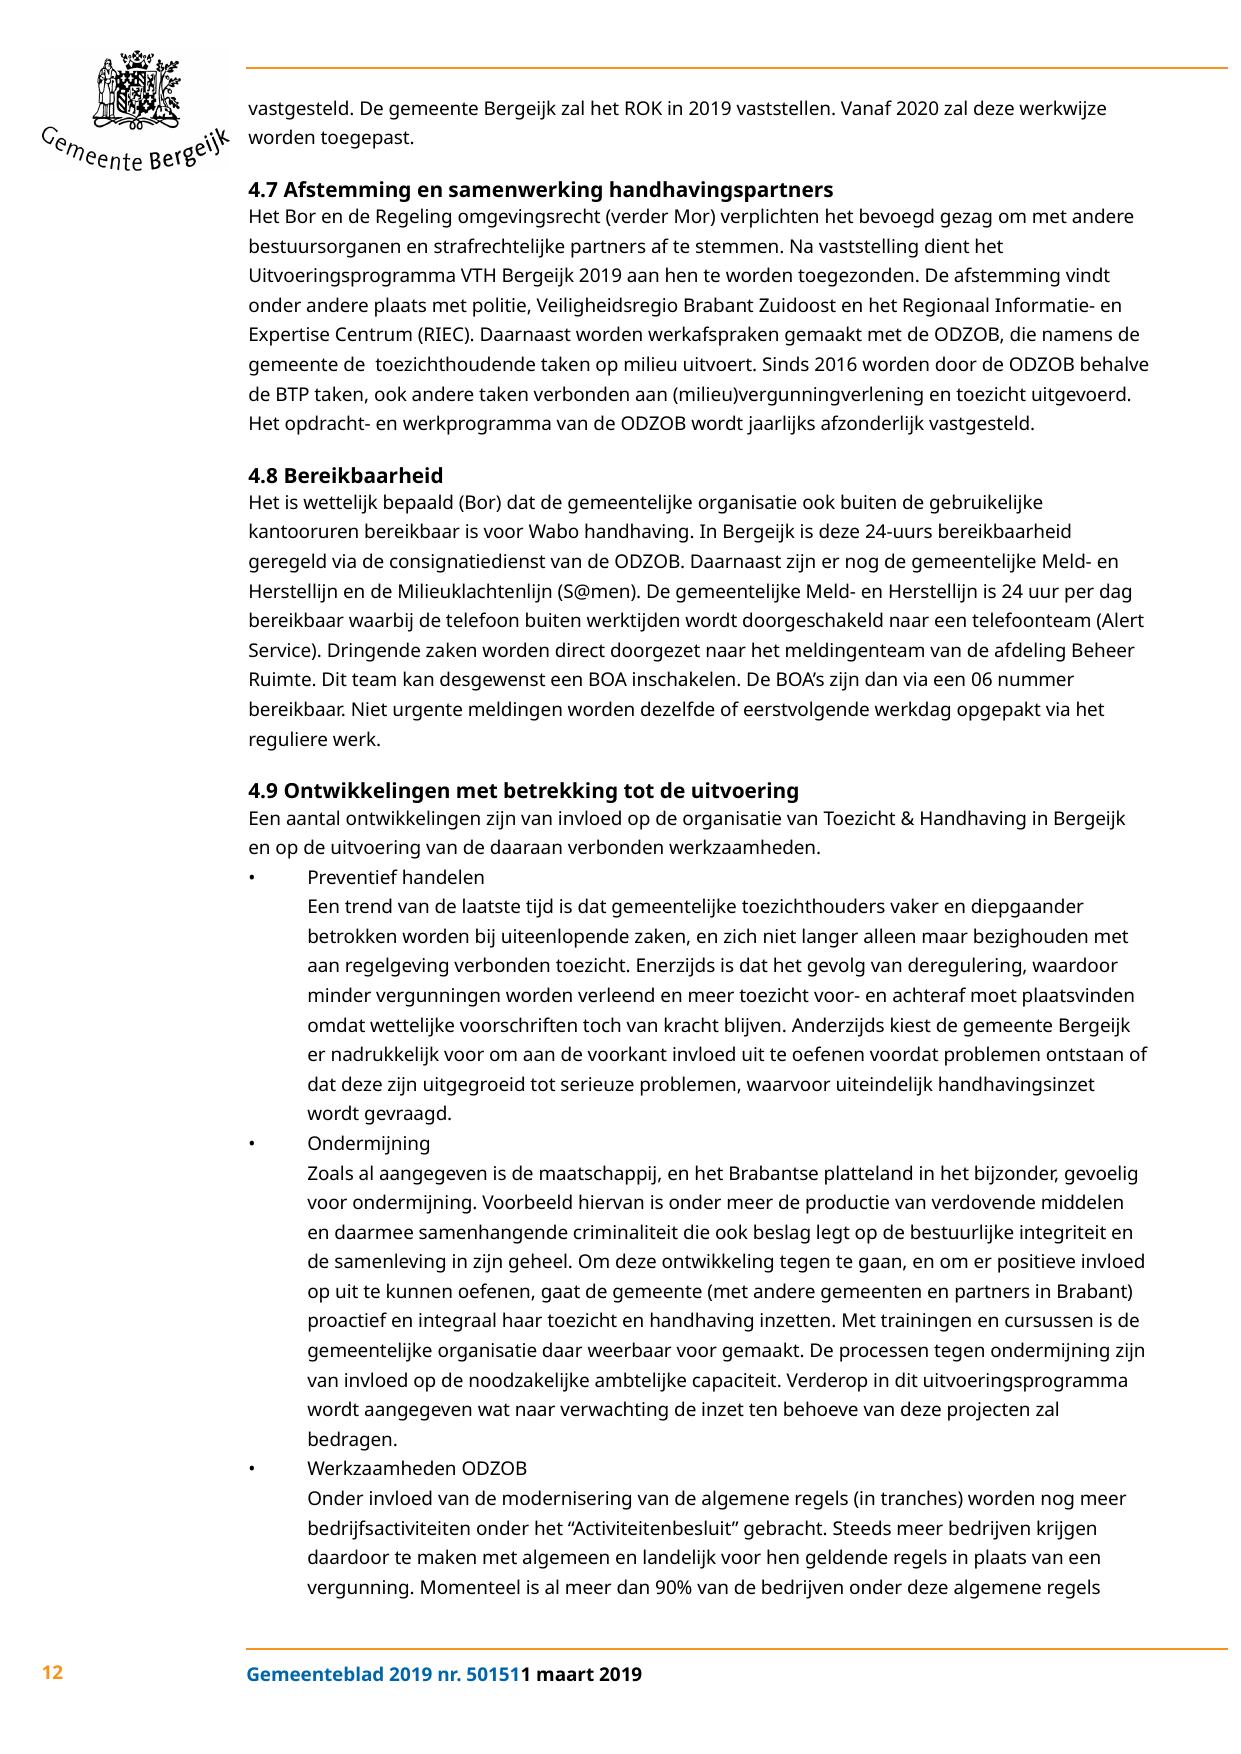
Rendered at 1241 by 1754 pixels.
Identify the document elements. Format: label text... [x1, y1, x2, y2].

list Ondermijning [248, 1130, 1152, 1156]
list Een trend van de laatste tijd is dat gemeentelijke toezichthouders vaker en diepgaander betrokken worden bij uiteenlopende zaken, en zich niet langer alleen maar bezighouden met aan regelgeving verbonden toezicht. Enerzijds is dat het gevolg van deregulering, waardoor minder vergunningen worden verleend en meer toezicht voor- en achteraf moet plaatsvinden omdat wettelijke voorschriften toch van kracht blijven. Anderzijds kiest de gemeente Bergeijk er nadrukkelijk voor om aan de voorkant invloed uit te oefenen voordat problemen ontstaan of dat deze zijn uitgegroeid tot serieuze problemen, waarvoor uiteindelijk handhavingsinzet wordt gevraagd. [248, 893, 1152, 1126]
text Een aantal ontwikkelingen zijn van invloed op de organisatie van Toezicht & Handhaving in Bergeijk en op de uitvoering van de daaraan verbonden werkzaamheden. [248, 805, 1152, 860]
list Preventief handelen [248, 864, 1152, 889]
list Werkzaamheden ODZOB [248, 1456, 1152, 1481]
text 4.7 Afstemming en samenwerking handhavingspartners [248, 175, 1152, 203]
list Onder invloed van de modernisering van de algemene regels (in tranches) worden nog meer bedrijfsactiviteiten onder het “Activiteitenbesluit” gebracht. Steeds meer bedrijven krijgen daardoor te maken met algemeen en landelijk voor hen geldende regels in plaats van een vergunning. Momenteel is al meer dan 90% van de bedrijven onder deze algemene regels [248, 1485, 1152, 1599]
text Het Bor en de Regeling omgevingsrecht (verder Mor) verplichten het bevoegd gezag om met andere bestuursorganen en strafrechtelijke partners af te stemmen. Na vaststelling dient het Uitvoeringsprogramma VTH Bergeijk 2019 aan hen te worden toegezonden. De afstemming vindt onder andere plaats met politie, Veiligheidsregio Brabant Zuidoost en het Regionaal Informatie- en Expertise Centrum (RIEC). Daarnaast worden werkafspraken gemaakt met de ODZOB, die namens de gemeente de toezichthoudende taken op milieu uitvoert. Sinds 2016 worden door de ODZOB behalve de BTP taken, ook andere taken verbonden aan (milieu)vergunningverlening en toezicht uitgevoerd. Het opdracht- en werkprogramma van de ODZOB wordt jaarlijks afzonderlijk vastgesteld. [248, 203, 1152, 436]
text 4.9 Ontwikkelingen met betrekking tot de uitvoering [248, 776, 1152, 805]
text Het is wettelijk bepaald (Bor) dat de gemeentelijke organisatie ook buiten de gebruikelijke kantooruren bereikbaar is voor Wabo handhaving. In Bergeijk is deze 24-uurs bereikbaarheid geregeld via de consignatiedienst van de ODZOB. Daarnaast zijn er nog de gemeentelijke Meld- en Herstellijn en de Milieuklachtenlijn (S@men). De gemeentelijke Meld- en Herstellijn is 24 uur per dag bereikbaar waarbij de telefoon buiten werktijden wordt doorgeschakeld naar een telefoonteam (Alert Service). Dringende zaken worden direct doorgezet naar het meldingenteam van de afdeling Beheer Ruimte. Dit team kan desgewenst een BOA inschakelen. De BOA’s zijn dan via een 06 nummer bereikbaar. Niet urgente meldingen worden dezelfde of eerstvolgende werkdag opgepakt via het reguliere werk. [248, 489, 1152, 752]
text vastgesteld. De gemeente Bergeijk zal het ROK in 2019 vaststellen. Vanaf 2020 zal deze werkwijze worden toegepast. [248, 95, 1152, 150]
picture [41, 47, 231, 172]
text 4.8 Bereikbaarheid [248, 461, 1152, 489]
list Zoals al aangegeven is de maatschappij, en het Brabantse platteland in het bijzonder, gevoelig voor ondermijning. Voorbeeld hiervan is onder meer de productie van verdovende middelen en daarmee samenhangende criminaliteit die ook beslag legt op de bestuurlijke integriteit en de samenleving in zijn geheel. Om deze ontwikkeling tegen te gaan, en om er positieve invloed op uit te kunnen oefenen, gaat de gemeente (met andere gemeenten en partners in Brabant) proactief en integraal haar toezicht en handhaving inzetten. Met trainingen en cursussen is de gemeentelijke organisatie daar weerbaar voor gemaakt. De processen tegen ondermijning zijn van invloed op de noodzakelijke ambtelijke capaciteit. Verderop in dit uitvoeringsprogramma wordt aangegeven wat naar verwachting de inzet ten behoeve van deze projecten zal bedragen. [248, 1160, 1152, 1452]
